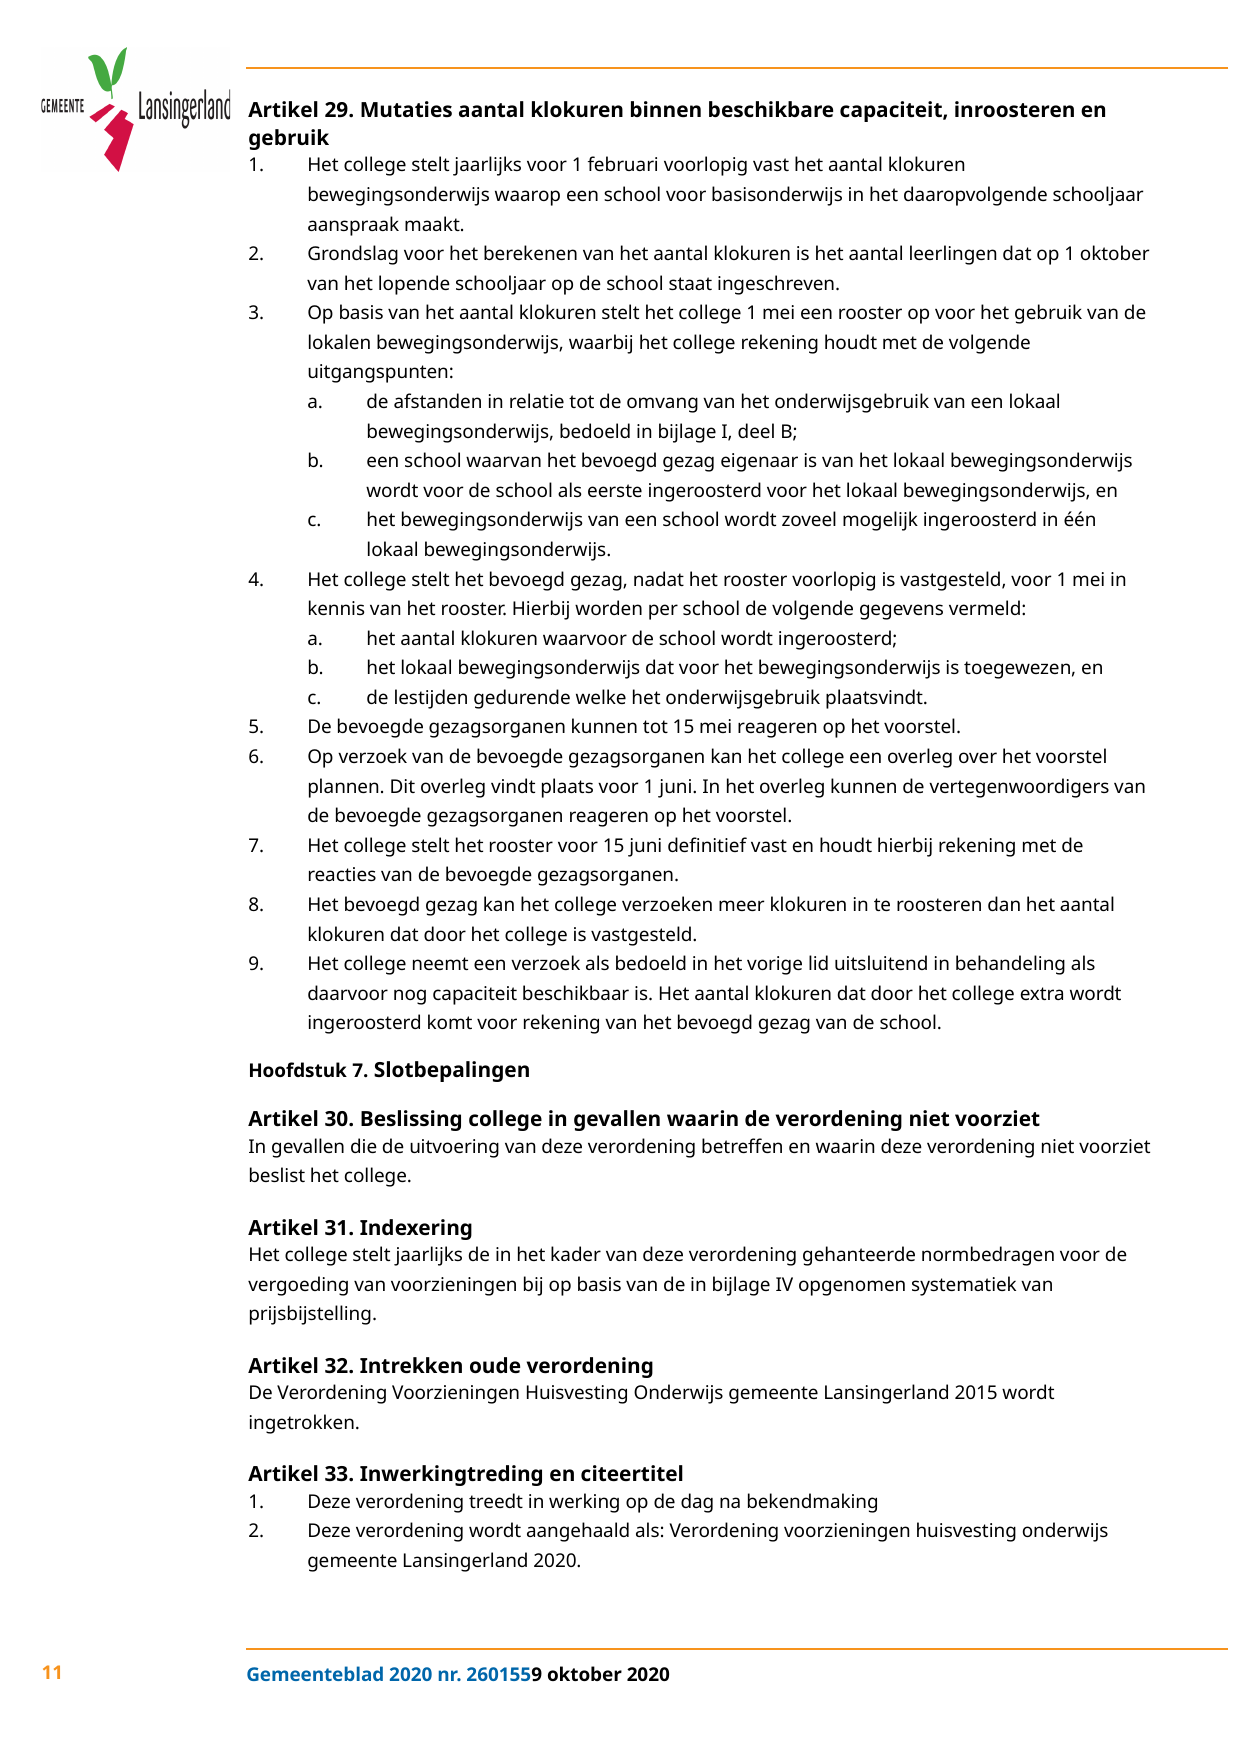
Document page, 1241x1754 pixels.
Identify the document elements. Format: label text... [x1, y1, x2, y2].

list de afstanden in relatie tot de omvang van het onderwijsgebruik van een lokaal bewegingsonderwijs, bedoeld in bijlage I, deel B; [307, 388, 1152, 444]
list Op verzoek van de bevoegde gezagsorganen kan het college een overleg over het voorstel plannen. Dit overleg vindt plaats voor 1 juni. In het overleg kunnen de vertegenwoordigers van de bevoegde gezagsorganen reageren op het voorstel. [248, 743, 1152, 828]
list Grondslag voor het berekenen van het aantal klokuren is het aantal leerlingen dat op 1 oktober van het lopende schooljaar op de school staat ingeschreven. [248, 240, 1152, 296]
list Het bevoegd gezag kan het college verzoeken meer klokuren in te roosteren dan het aantal klokuren dat door het college is vastgesteld. [248, 891, 1152, 947]
list Het college neemt een verzoek als bedoeld in het vorige lid uitsluitend in behandeling als daarvoor nog capaciteit beschikbaar is. Het aantal klokuren dat door het college extra wordt ingeroosterd komt voor rekening van het bevoegd gezag van de school. [248, 950, 1152, 1035]
text Het college stelt jaarlijks de in het kader van deze verordening gehanteerde normbedragen voor de vergoeding van voorzieningen bij op basis van de in bijlage IV opgenomen systematiek van prijsbijstelling. [248, 1241, 1152, 1326]
list het aantal klokuren waarvoor de school wordt ingeroosterd; [307, 625, 1152, 651]
list Deze verordening treedt in werking op de dag na bekendmaking [248, 1488, 1152, 1513]
text Artikel 32. Intrekken oude verordening [248, 1351, 1152, 1379]
text In gevallen die de uitvoering van deze verordening betreffen en waarin deze verordening niet voorziet beslist het college. [248, 1133, 1152, 1188]
list Deze verordening wordt aangehaald als: Verordening voorzieningen huisvesting onderwijs gemeente Lansingerland 2020. [248, 1517, 1152, 1573]
text Artikel 33. Inwerkingtreding en citeertitel [248, 1459, 1152, 1488]
list Het college stelt het bevoegd gezag, nadat het rooster voorlopig is vastgesteld, voor 1 mei in kennis van het rooster. Hierbij worden per school de volgende gegevens vermeld: [248, 566, 1152, 621]
text De Verordening Voorzieningen Huisvesting Onderwijs gemeente Lansingerland 2015 wordt ingetrokken. [248, 1379, 1152, 1435]
list Op basis van het aantal klokuren stelt het college 1 mei een rooster op voor het gebruik van de lokalen bewegingsonderwijs, waarbij het college rekening houdt met de volgende uitgangspunten: [248, 299, 1152, 384]
list een school waarvan het bevoegd gezag eigenaar is van het lokaal bewegingsonderwijs wordt voor de school als eerste ingeroosterd voor het lokaal bewegingsonderwijs, en [307, 447, 1152, 503]
list de lestijden gedurende welke het onderwijsgebruik plaatsvindt. [307, 684, 1152, 710]
list Het college stelt jaarlijks voor 1 februari voorlopig vast het aantal klokuren bewegingsonderwijs waarop een school voor basisonderwijs in het daaropvolgende schooljaar aanspraak maakt. [248, 152, 1152, 237]
list Het college stelt het rooster voor 15 juni definitief vast en houdt hierbij rekening met de reacties van de bevoegde gezagsorganen. [248, 832, 1152, 887]
text Artikel 31. Indexering [248, 1213, 1152, 1241]
list het lokaal bewegingsonderwijs dat voor het bewegingsonderwijs is toegewezen, en [307, 654, 1152, 680]
text Artikel 29. Mutaties aantal klokuren binnen beschikbare capaciteit, inroosteren en gebruik [248, 95, 1152, 152]
list De bevoegde gezagsorganen kunnen tot 15 mei reageren op het voorstel. [248, 714, 1152, 739]
text Hoofdstuk 7. Slotbepalingen [248, 1055, 1152, 1084]
list het bewegingsonderwijs van een school wordt zoveel mogelijk ingeroosterd in één lokaal bewegingsonderwijs. [307, 507, 1152, 562]
picture [41, 47, 231, 172]
text Artikel 30. Beslissing college in gevallen waarin de verordening niet voorziet [248, 1104, 1152, 1133]
